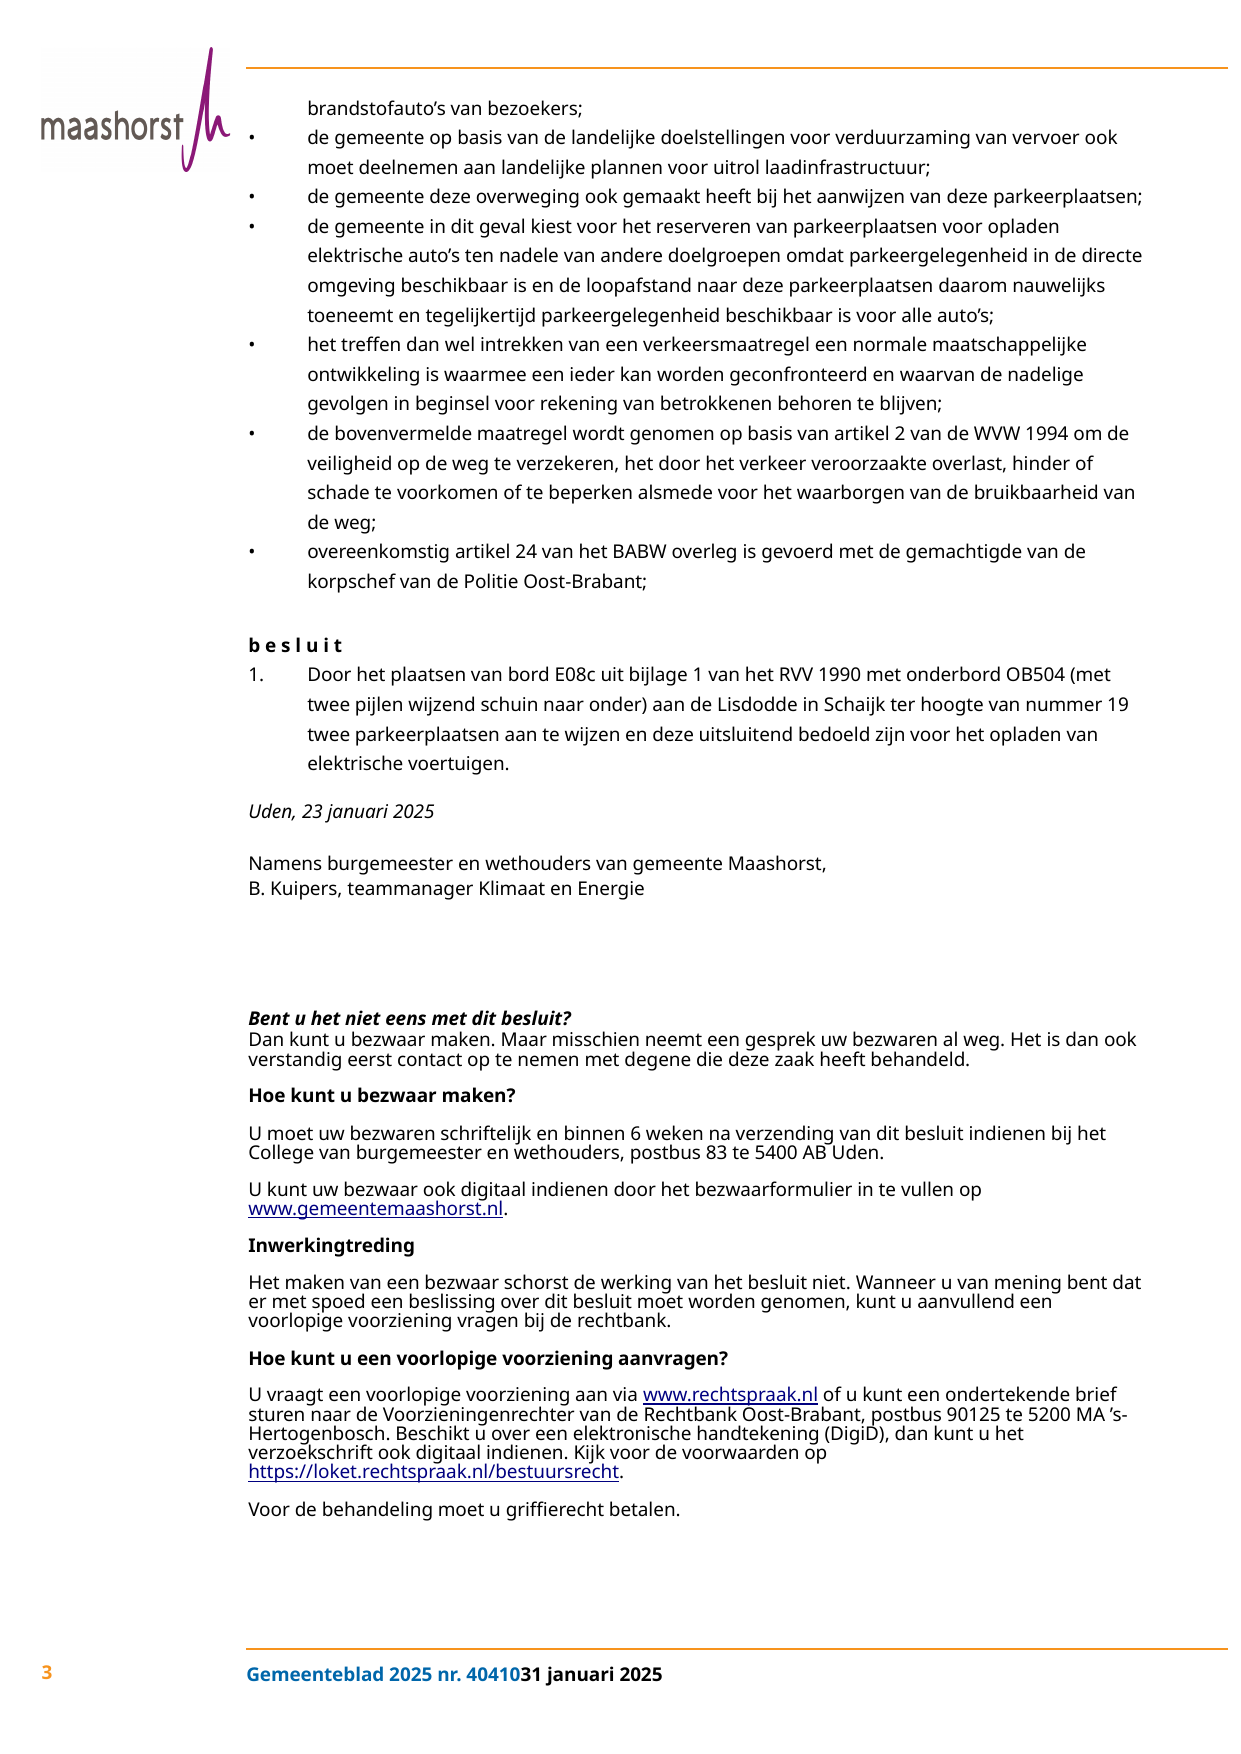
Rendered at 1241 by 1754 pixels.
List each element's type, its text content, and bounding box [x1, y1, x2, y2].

text U kunt uw bezwaar ook digitaal indienen door het bezwaarformulier in te vullen op www.gemeentemaashorst.nl. [248, 1181, 1152, 1219]
text B. Kuipers, teammanager Klimaat en Energie [248, 875, 1152, 901]
text Hoe kunt u een voorlopige voorziening aanvragen? [248, 1349, 1152, 1369]
text Hoe kunt u bezwaar maken? [248, 1087, 1152, 1107]
text Bent u het niet eens met dit besluit? [248, 1006, 1152, 1031]
text Dan kunt u bezwaar maken. Maar misschien neemt een gesprek uw bezwaren al weg. Het is dan ook verstandig eerst contact op te nemen met degene die deze zaak heeft behandeld. [248, 1031, 1152, 1070]
text Het maken van een bezwaar schorst de werking van het besluit niet. Wanneer u van mening bent dat er met spoed een beslissing over dit besluit moet worden genomen, kunt u aanvullend een voorlopige voorziening vragen bij de rechtbank. [248, 1274, 1152, 1332]
list het treffen dan wel intrekken van een verkeersmaatregel een normale maatschappelijke ontwikkeling is waarmee een ieder kan worden geconfronteerd en waarvan de nadelige gevolgen in beginsel voor rekening van betrokkenen behoren te blijven; [248, 331, 1152, 416]
list de gemeente deze overweging ook gemaakt heeft bij het aanwijzen van deze parkeerplaatsen; [248, 183, 1152, 209]
picture [41, 47, 231, 172]
text U moet uw bezwaren schriftelijk en binnen 6 weken na verzending van dit besluit indienen bij het College van burgemeester en wethouders, postbus 83 te 5400 AB Uden. [248, 1124, 1152, 1163]
text b e s l u i t [248, 632, 1152, 658]
text Voor de behandeling moet u griffierecht betalen. [248, 1501, 1152, 1520]
text Namens burgemeester en wethouders van gemeente Maashorst, [248, 850, 1152, 875]
list de gemeente op basis van de landelijke doelstellingen voor verduurzaming van vervoer ook moet deelnemen aan landelijke plannen voor uitrol laadinfrastructuur; [248, 124, 1152, 180]
list Door het plaatsen van bord E08c uit bijlage 1 van het RVV 1990 met onderbord OB504 (met twee pijlen wijzend schuin naar onder) aan de Lisdodde in Schaijk ter hoogte van nummer 19 twee parkeerplaatsen aan te wijzen en deze uitsluitend bedoeld zijn voor het opladen van elektrische voertuigen. [248, 662, 1152, 776]
list de gemeente in dit geval kiest voor het reserveren van parkeerplaatsen voor opladen elektrische auto’s ten nadele van andere doelgroepen omdat parkeergelegenheid in de directe omgeving beschikbaar is en de loopafstand naar deze parkeerplaatsen daarom nauwelijks toeneemt en tegelijkertijd parkeergelegenheid beschikbaar is voor alle auto’s; [248, 213, 1152, 328]
text Inwerkingtreding [248, 1237, 1152, 1256]
text U vraagt een voorlopige voorziening aan via www.rechtspraak.nl of u kunt een ondertekende brief sturen naar de Voorzieningenrechter van de Rechtbank Oost-Brabant, postbus 90125 te 5200 MA ’s-Hertogenbosch. Beschikt u over een elektronische handtekening (DigiD), dan kunt u het verzoekschrift ook digitaal indienen. Kijk voor de voorwaarden op https://loket.rechtspraak.nl/bestuursrecht. [248, 1386, 1152, 1483]
list de bovenvermelde maatregel wordt genomen op basis van artikel 2 van de WVW 1994 om de veiligheid op de weg te verzekeren, het door het verkeer veroorzaakte overlast, hinder of schade te voorkomen of te beperken alsmede voor het waarborgen van de bruikbaarheid van de weg; [248, 420, 1152, 535]
text Uden, 23 januari 2025 [248, 798, 1152, 824]
list brandstofauto’s van bezoekers; [248, 95, 1152, 121]
list overeenkomstig artikel 24 van het BABW overleg is gevoerd met de gemachtigde van de korpschef van de Politie Oost-Brabant; [248, 538, 1152, 594]
